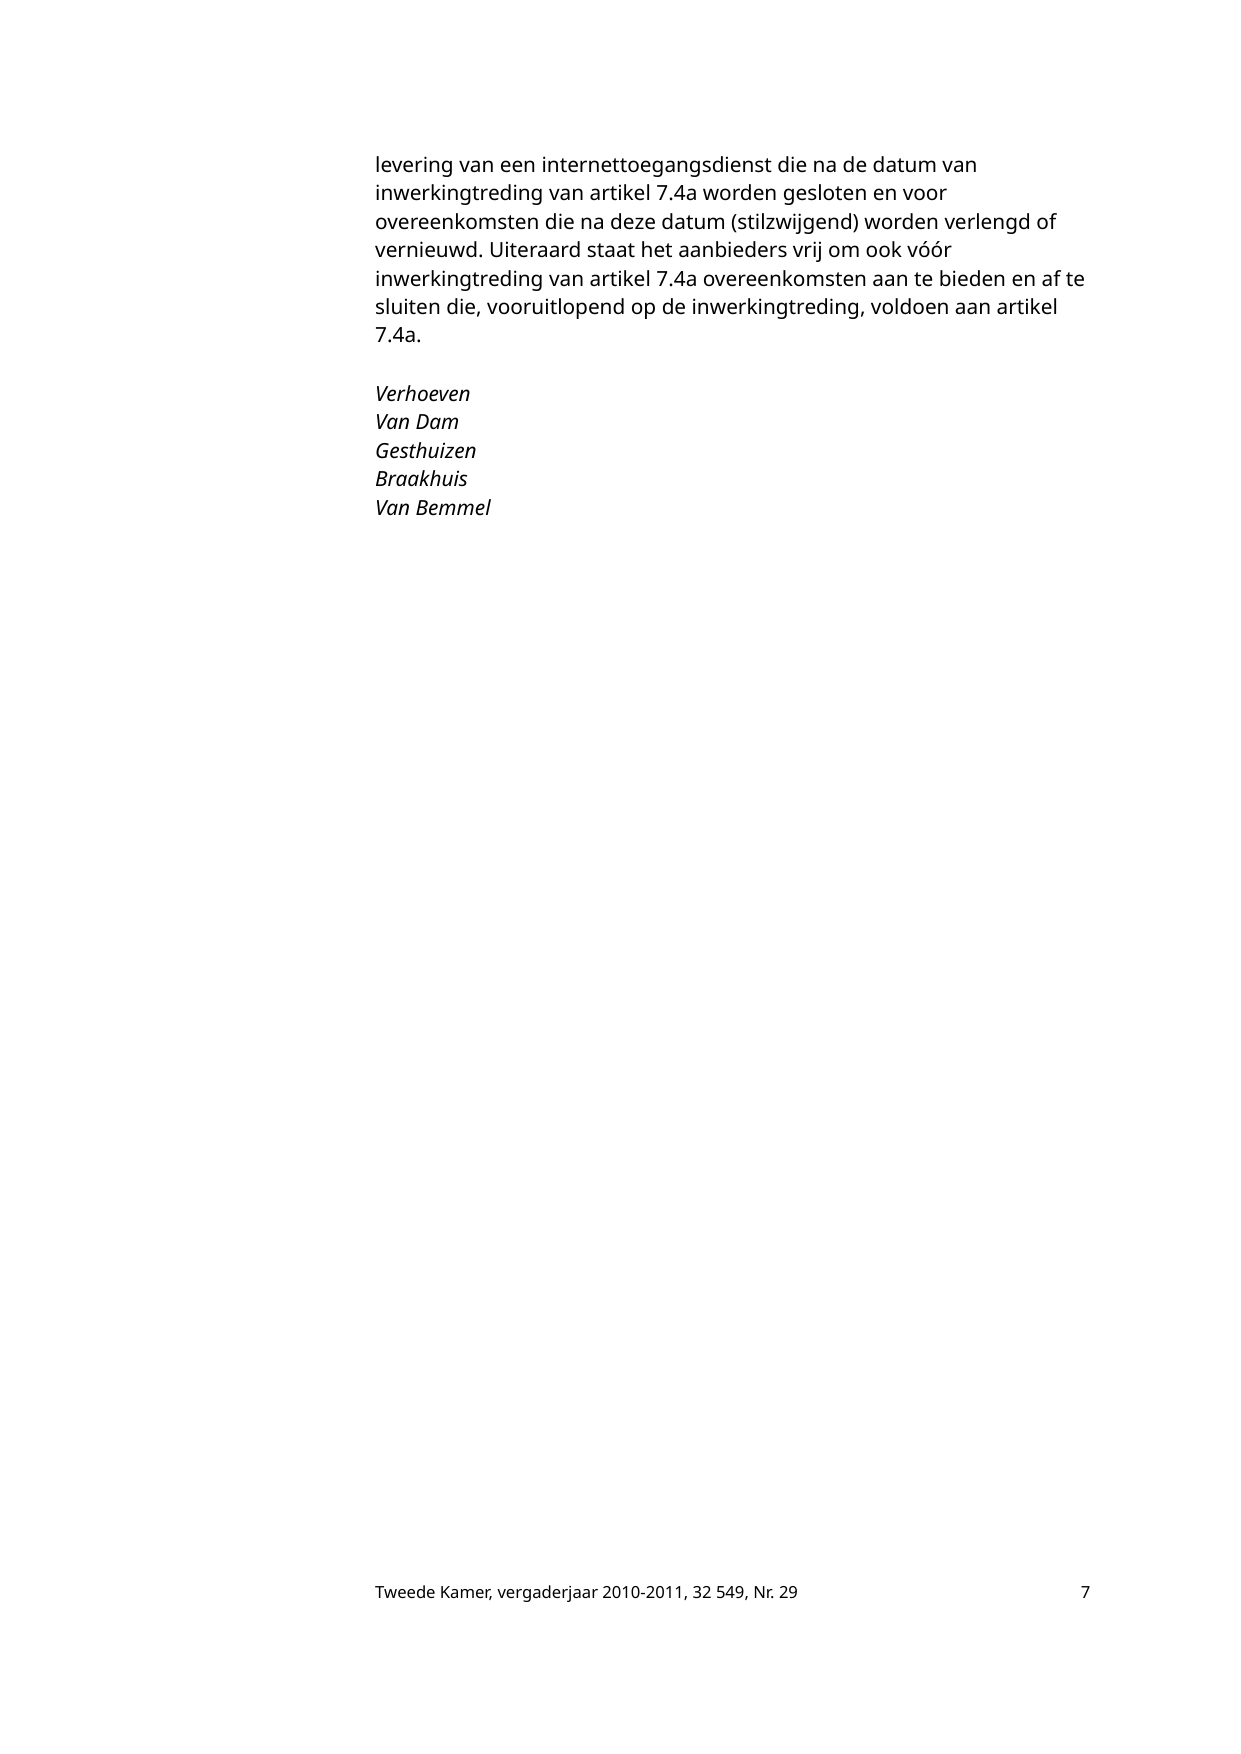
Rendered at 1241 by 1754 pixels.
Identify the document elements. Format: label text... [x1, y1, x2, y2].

text levering van een internettoegangsdienst die na de datum van inwerkingtreding van artikel 7.4a worden gesloten en voor overeenkomsten die na deze datum (stilzwijgend) worden verlengd of vernieuwd. Uiteraard staat het aanbieders vrij om ook vóór inwerkingtreding van artikel 7.4a overeenkomsten aan te bieden en af te sluiten die, vooruitlopend op de inwerkingtreding, voldoen aan artikel 7.4a. [375, 150, 1090, 349]
text Verhoeven [375, 379, 1090, 407]
text Van Bemmel [375, 493, 1090, 521]
text Braakhuis [375, 464, 1090, 493]
text Gesthuizen [375, 436, 1090, 464]
text Van Dam [375, 407, 1090, 436]
